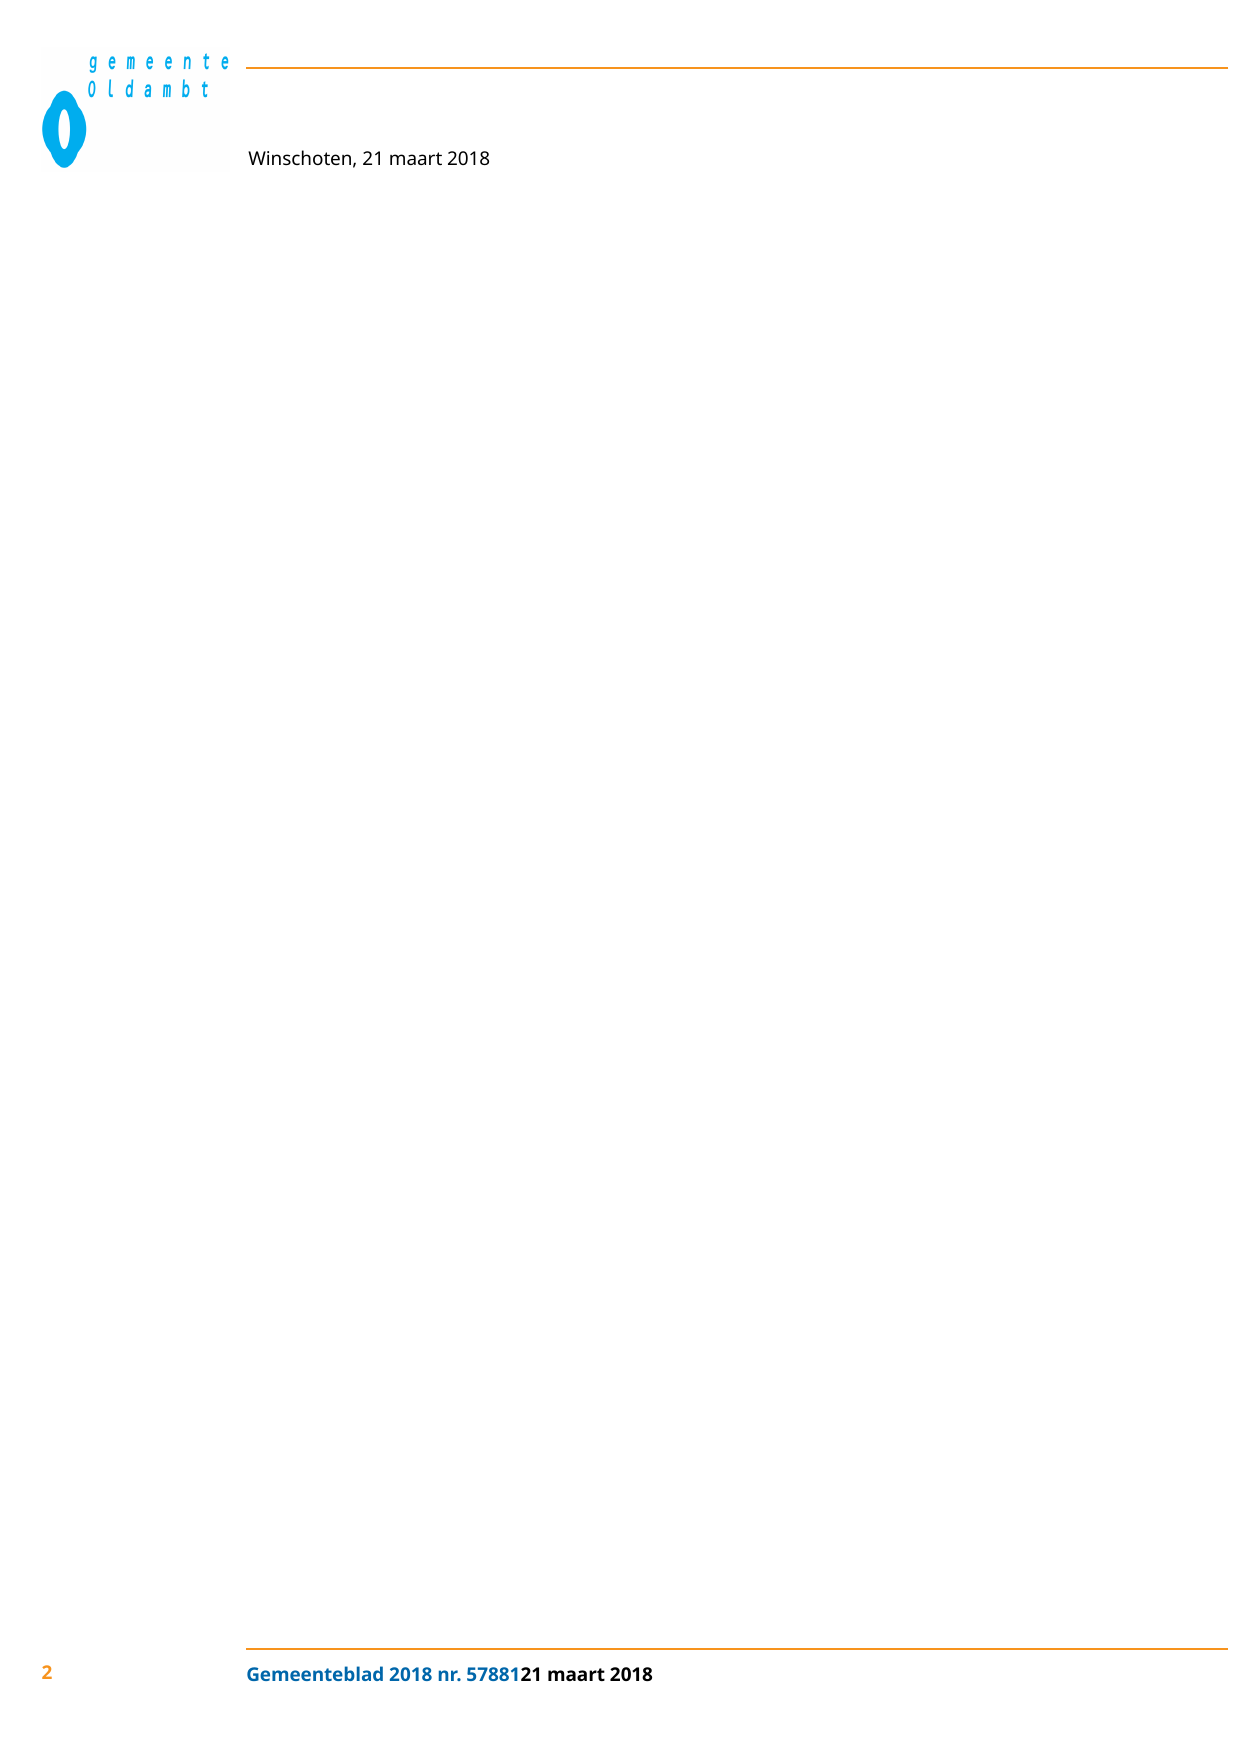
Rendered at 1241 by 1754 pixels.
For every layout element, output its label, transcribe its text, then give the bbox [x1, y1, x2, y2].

text Winschoten, 21 maart 2018 [248, 145, 1152, 171]
picture [41, 47, 231, 172]
